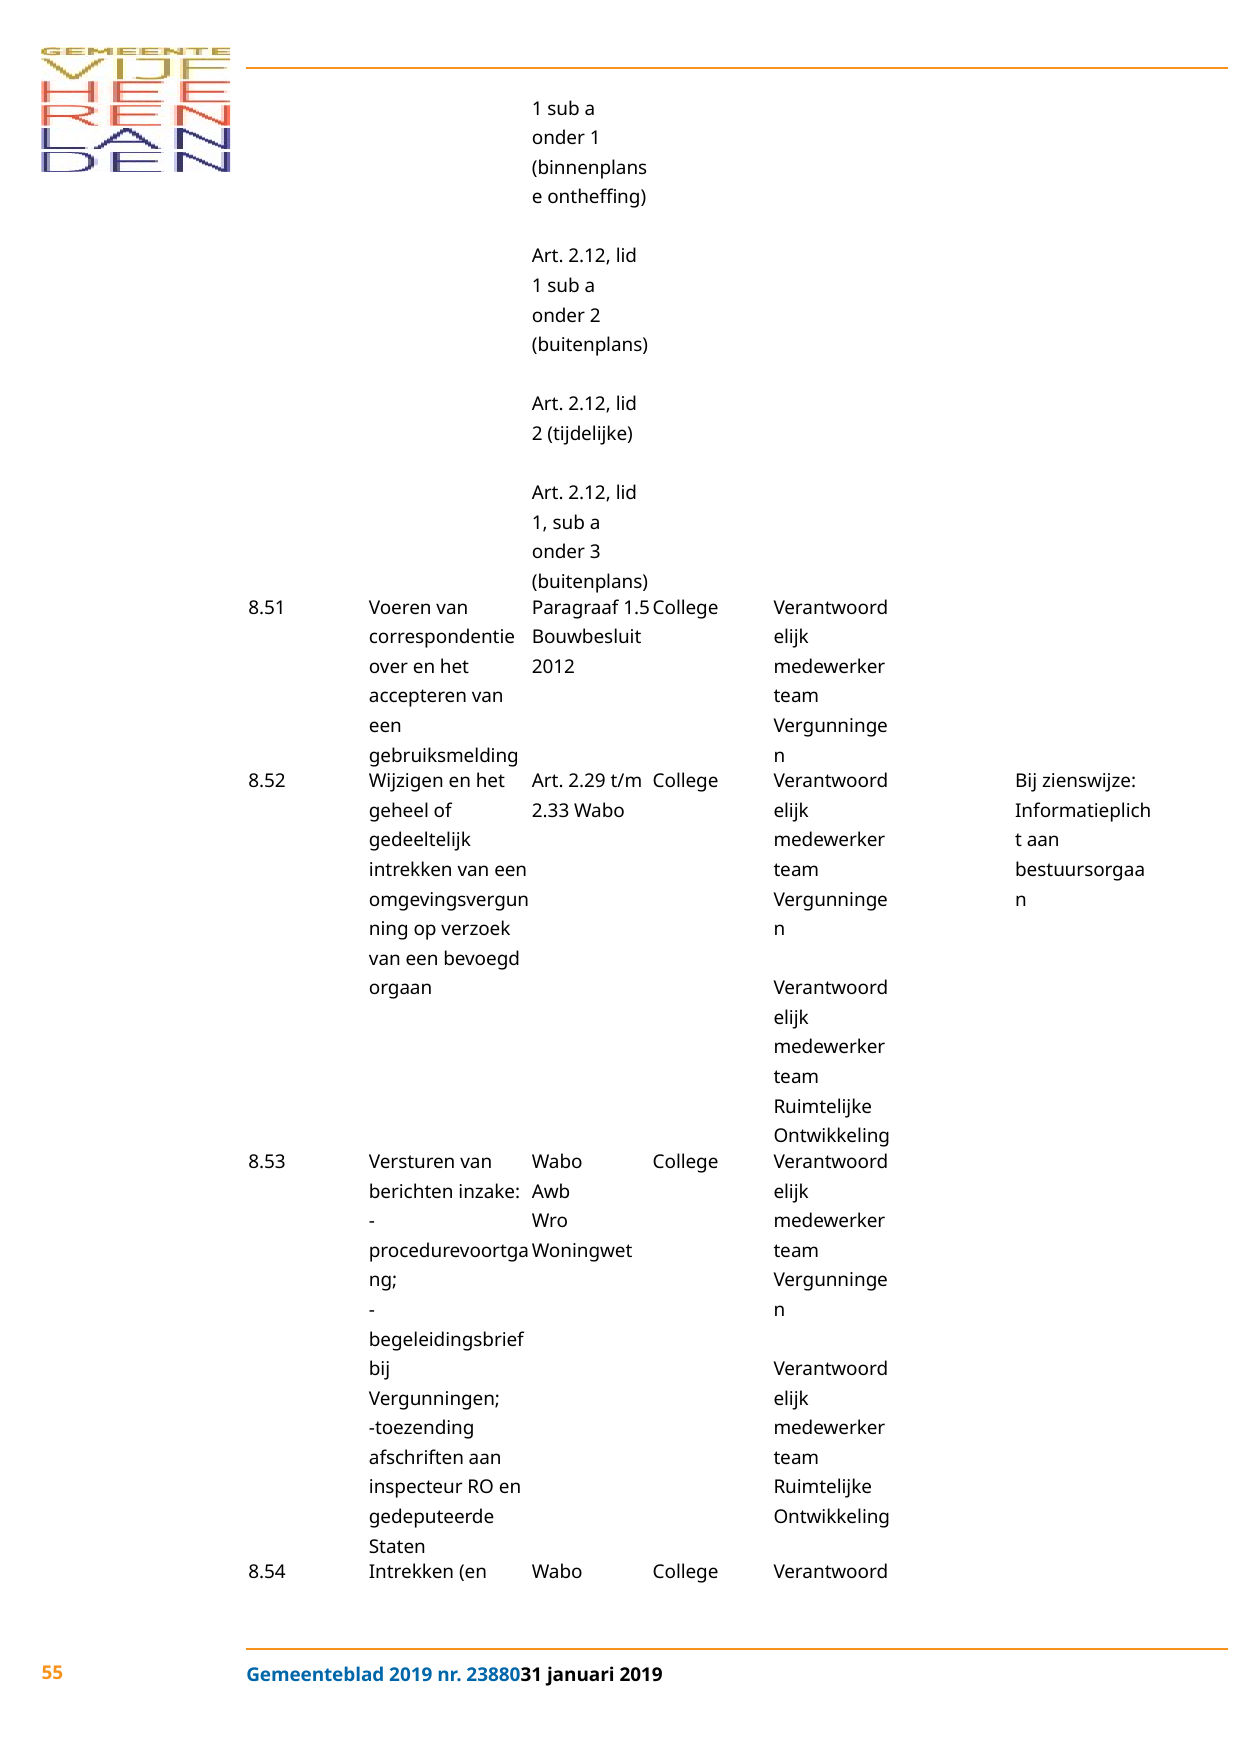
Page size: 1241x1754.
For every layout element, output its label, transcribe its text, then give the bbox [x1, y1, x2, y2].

table_cell Paragraaf 1.5 Bouwbesluit 2012 [532, 594, 652, 767]
table_cell [773, 95, 894, 594]
table_cell Verantwoordelijk medewerker team Vergunningen Verantwoordelijk medewerker team Ruimtelijke Ontwikkeling [773, 768, 894, 1148]
table_cell College [653, 768, 773, 1148]
table_cell [248, 95, 369, 594]
table_cell 8.54 [248, 1559, 369, 1584]
picture [41, 47, 231, 172]
table_cell Art. 2.29 t/m 2.33 Wabo [532, 768, 652, 1148]
table_cell Versturen van berichten inzake: - procedurevoortgang; - begeleidingsbrief bij Vergunningen; -toezending afschriften aan inspecteur RO en gedeputeerde Staten [369, 1148, 532, 1558]
table_cell [894, 594, 1015, 767]
table_cell [1015, 1148, 1152, 1558]
table_cell [1015, 594, 1152, 767]
table_cell Verantwoord [773, 1559, 894, 1584]
table_cell [1015, 95, 1152, 594]
table_cell [1015, 1559, 1152, 1584]
table_cell Voeren van correspondentie over en het accepteren van een gebruiksmelding [369, 594, 532, 767]
table_cell [894, 1148, 1015, 1558]
table_cell College [653, 594, 773, 767]
table_cell 8.53 [248, 1148, 369, 1558]
table_cell Intrekken (en [369, 1559, 532, 1584]
table_cell Verantwoordelijk medewerker team Vergunningen [773, 594, 894, 767]
table_cell College [653, 1148, 773, 1558]
table_cell Verantwoordelijk medewerker team Vergunningen Verantwoordelijk medewerker team Ruimtelijke Ontwikkeling [773, 1148, 894, 1558]
table_cell [653, 95, 773, 594]
table_cell [894, 95, 1015, 594]
table_cell [369, 95, 532, 594]
table_cell Bij zienswijze: Informatieplicht aan bestuursorgaan [1015, 768, 1152, 1148]
table_cell Wijzigen en het geheel of gedeeltelijk intrekken van een omgevingsvergunning op verzoek van een bevoegd orgaan [369, 768, 532, 1148]
table_cell 8.51 [248, 594, 369, 767]
table_cell [894, 768, 1015, 1148]
table_cell [894, 1559, 1015, 1584]
table_cell 1 sub a onder 1 (binnenplanse ontheffing) Art. 2.12, lid 1 sub a onder 2 (buitenplans) Art. 2.12, lid 2 (tijdelijke) Art. 2.12, lid 1, sub a onder 3 (buitenplans) [532, 95, 652, 594]
table_cell College [653, 1559, 773, 1584]
table_cell Wabo [532, 1559, 652, 1584]
table_cell 8.52 [248, 768, 369, 1148]
table_cell Wabo Awb Wro Woningwet [532, 1148, 652, 1558]
